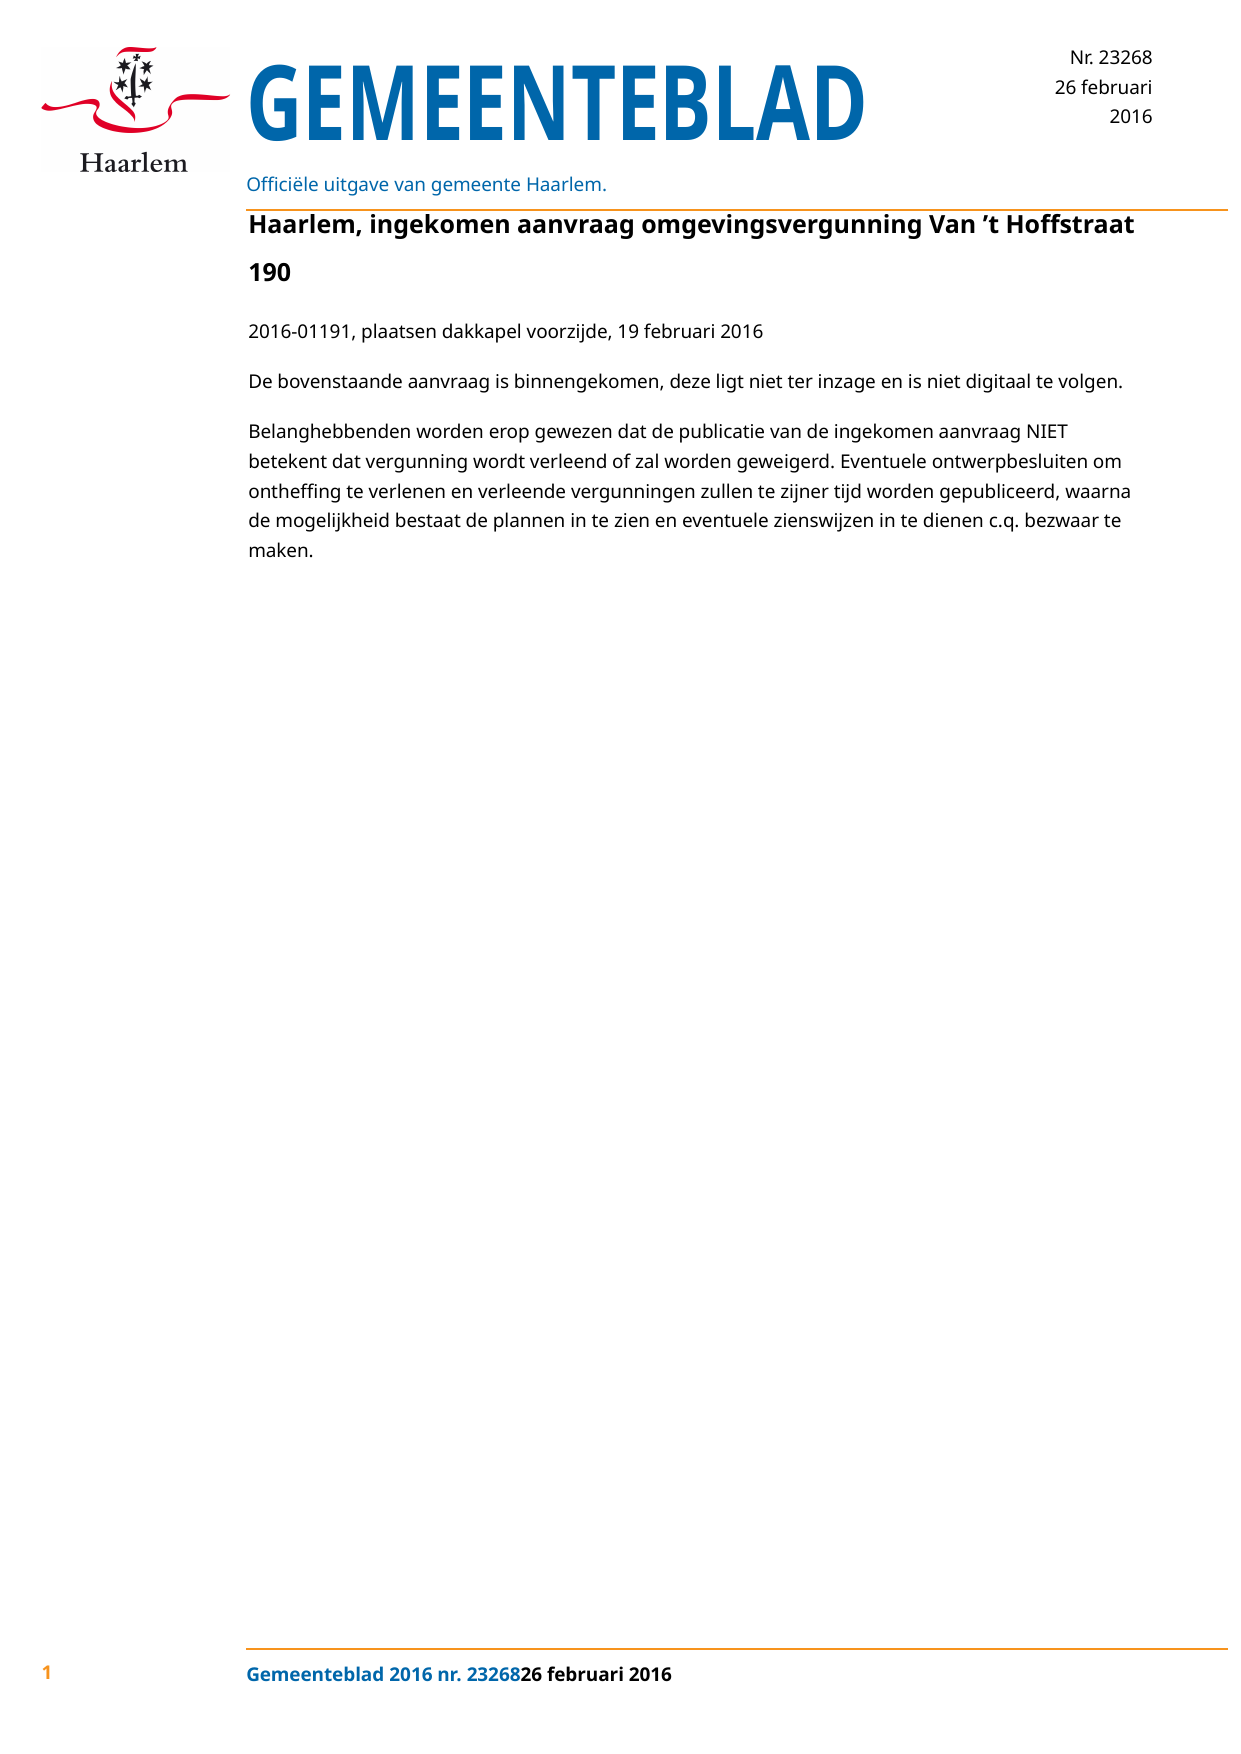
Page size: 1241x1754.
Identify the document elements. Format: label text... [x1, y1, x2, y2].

text Haarlem, ingekomen aanvraag omgevingsvergunning Van ’t Hoffstraat 190 [248, 211, 1152, 288]
text 2016-01191, plaatsen dakkapel voorzijde, 19 februari 2016 [248, 318, 1152, 344]
text De bovenstaande aanvraag is binnengekomen, deze ligt niet ter inzage en is niet digitaal te volgen. [248, 368, 1152, 394]
picture [41, 47, 231, 172]
text Belanghebbenden worden erop gewezen dat de publicatie van de ingekomen aanvraag NIET betekent dat vergunning wordt verleend of zal worden geweigerd. Eventuele ontwerpbesluiten om ontheffing te verlenen en verleende vergunningen zullen te zijner tijd worden gepubliceerd, waarna de mogelijkheid bestaat de plannen in te zien en eventuele zienswijzen in te dienen c.q. bezwaar te maken. [248, 419, 1152, 563]
